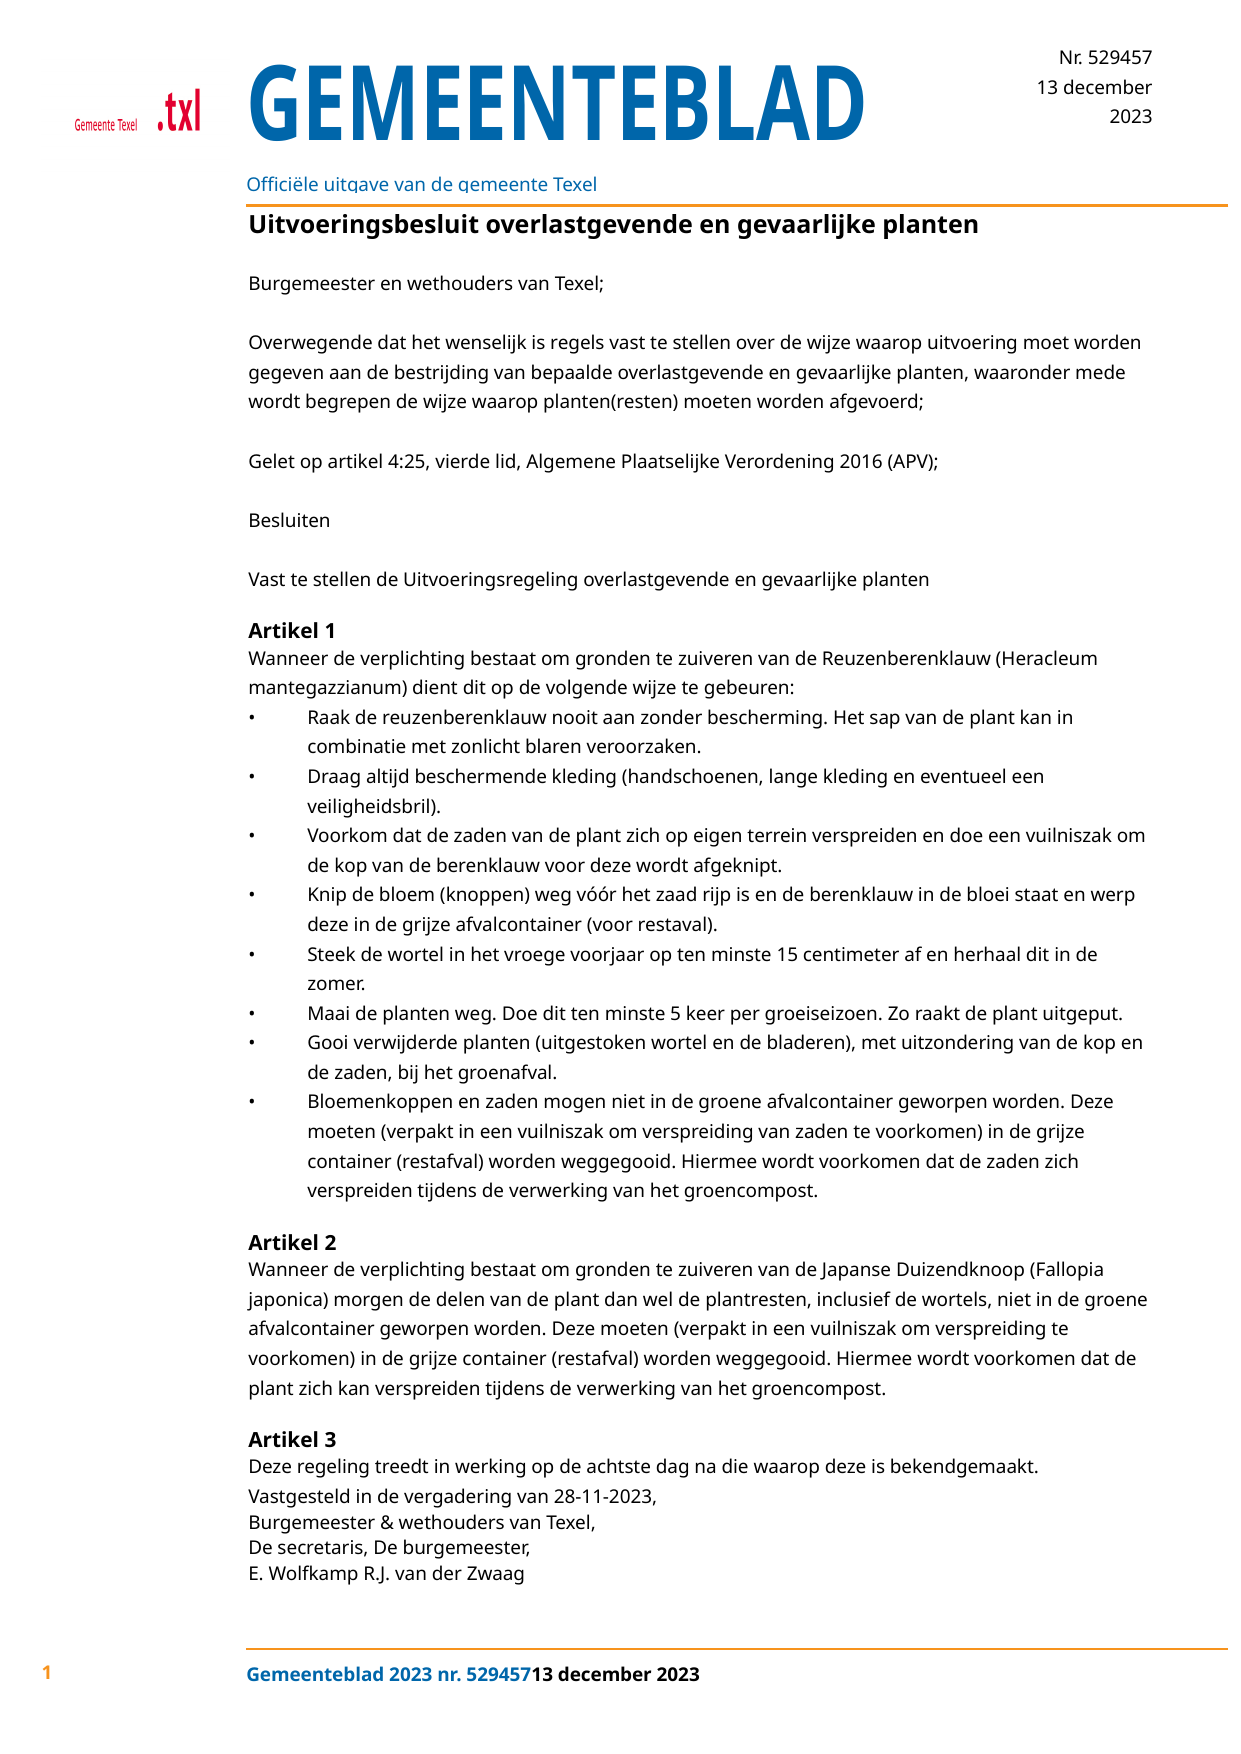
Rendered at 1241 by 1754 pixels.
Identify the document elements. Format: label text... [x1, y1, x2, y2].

text Gelet op artikel 4:25, vierde lid, Algemene Plaatselijke Verordening 2016 (APV); [248, 448, 1152, 473]
list Maai de planten weg. Doe dit ten minste 5 keer per groeiseizoen. Zo raakt de plant uitgeput. [248, 1000, 1152, 1026]
text E. Wolfkamp R.J. van der Zwaag [248, 1560, 1152, 1586]
list Draag altijd beschermende kleding (handschoenen, lange kleding en eventueel een veiligheidsbril). [248, 763, 1152, 819]
text Artikel 3 [248, 1425, 1152, 1453]
text Besluiten [248, 507, 1152, 533]
text Vast te stellen de Uitvoeringsregeling overlastgevende en gevaarlijke planten [248, 566, 1152, 592]
list Bloemenkoppen en zaden mogen niet in de groene afvalcontainer geworpen worden. Deze moeten (verpakt in een vuilniszak om verspreiding van zaden te voorkomen) in de grijze container (restafval) worden weggegooid. Hiermee wordt voorkomen dat de zaden zich verspreiden tijdens de verwerking van het groencompost. [248, 1089, 1152, 1203]
text Artikel 1 [248, 617, 1152, 645]
list Voorkom dat de zaden van de plant zich op eigen terrein verspreiden en doe een vuilniszak om de kop van de berenklauw voor deze wordt afgeknipt. [248, 822, 1152, 878]
text Burgemeester en wethouders van Texel; [248, 270, 1152, 296]
picture [41, 47, 231, 172]
text Wanneer de verplichting bestaat om gronden te zuiveren van de Japanse Duizendknoop (Fallopia japonica) morgen de delen van de plant dan wel de plantresten, inclusief de wortels, niet in de groene afvalcontainer geworpen worden. Deze moeten (verpakt in een vuilniszak om verspreiding te voorkomen) in de grijze container (restafval) worden weggegooid. Hiermee wordt voorkomen dat de plant zich kan verspreiden tijdens de verwerking van het groencompost. [248, 1256, 1152, 1400]
text Vastgesteld in de vergadering van 28-11-2023, [248, 1483, 1152, 1509]
list Raak de reuzenberenklauw nooit aan zonder bescherming. Het sap van de plant kan in combinatie met zonlicht blaren veroorzaken. [248, 704, 1152, 759]
list Gooi verwijderde planten (uitgestoken wortel en de bladeren), met uitzondering van de kop en de zaden, bij het groenafval. [248, 1029, 1152, 1085]
list Knip de bloem (knoppen) weg vóór het zaad rijp is en de berenklauw in de bloei staat en werp deze in de grijze afvalcontainer (voor restaval). [248, 882, 1152, 937]
text Deze regeling treedt in werking op de achtste dag na die waarop deze is bekendgemaakt. [248, 1453, 1152, 1479]
list Steek de wortel in het vroege voorjaar op ten minste 15 centimeter af en herhaal dit in de zomer. [248, 941, 1152, 996]
text Overwegende dat het wenselijk is regels vast te stellen over de wijze waarop uitvoering moet worden gegeven aan de bestrijding van bepaalde overlastgevende en gevaarlijke planten, waaronder mede wordt begrepen de wijze waarop planten(resten) moeten worden afgevoerd; [248, 329, 1152, 414]
text Uitvoeringsbesluit overlastgevende en gevaarlijke planten [248, 207, 1152, 241]
text Wanneer de verplichting bestaat om gronden te zuiveren van de Reuzenberenklauw (Heracleum mantegazzianum) dient dit op de volgende wijze te gebeuren: [248, 645, 1152, 700]
text Burgemeester & wethouders van Texel, [248, 1509, 1152, 1534]
text De secretaris, De burgemeester, [248, 1534, 1152, 1560]
text Artikel 2 [248, 1228, 1152, 1256]
